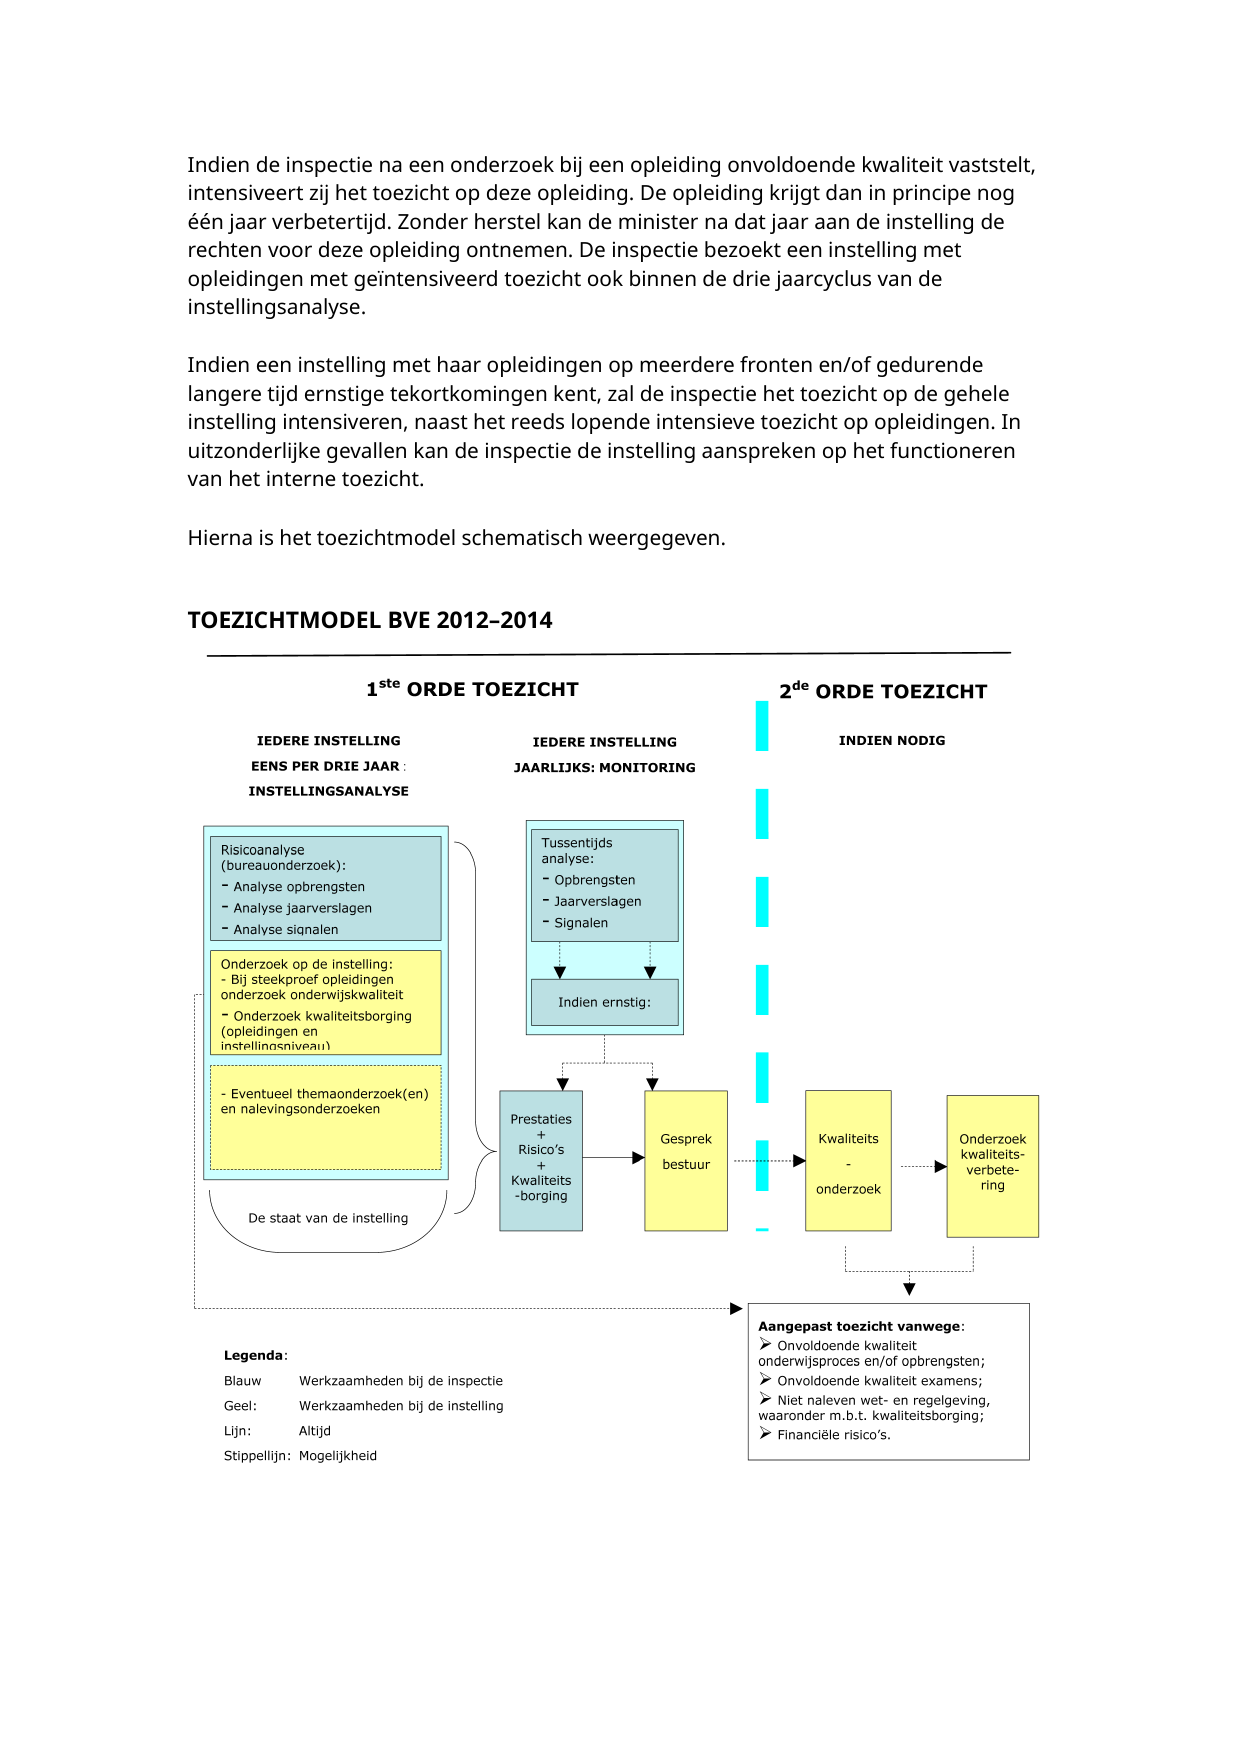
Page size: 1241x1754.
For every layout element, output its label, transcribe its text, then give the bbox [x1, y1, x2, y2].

text Indien de inspectie na een onderzoek bij een opleiding onvoldoende kwaliteit vaststelt, intensiveert zij het toezicht op deze opleiding. De opleiding krijgt dan in principe nog één jaar verbetertijd. Zonder herstel kan de minister na dat jaar aan de instelling de rechten voor deze opleiding ontnemen. De inspectie bezoekt een instelling met opleidingen met geïntensiveerd toezicht ook binnen de drie jaarcyclus van de instellingsanalyse. [187, 150, 1053, 321]
picture [187, 650, 1046, 1467]
text Hierna is het toezichtmodel schematisch weergegeven. [187, 523, 1053, 551]
text Indien een instelling met haar opleidingen op meerdere fronten en/of gedurende langere tijd ernstige tekortkomingen kent, zal de inspectie het toezicht op de gehele instelling intensiveren, naast het reeds lopende intensieve toezicht op opleidingen. In uitzonderlijke gevallen kan de inspectie de instelling aanspreken op het functioneren van het interne toezicht. [187, 351, 1053, 493]
subtitle TOEZICHTMODEL BVE 2012–2014 [187, 604, 1053, 635]
